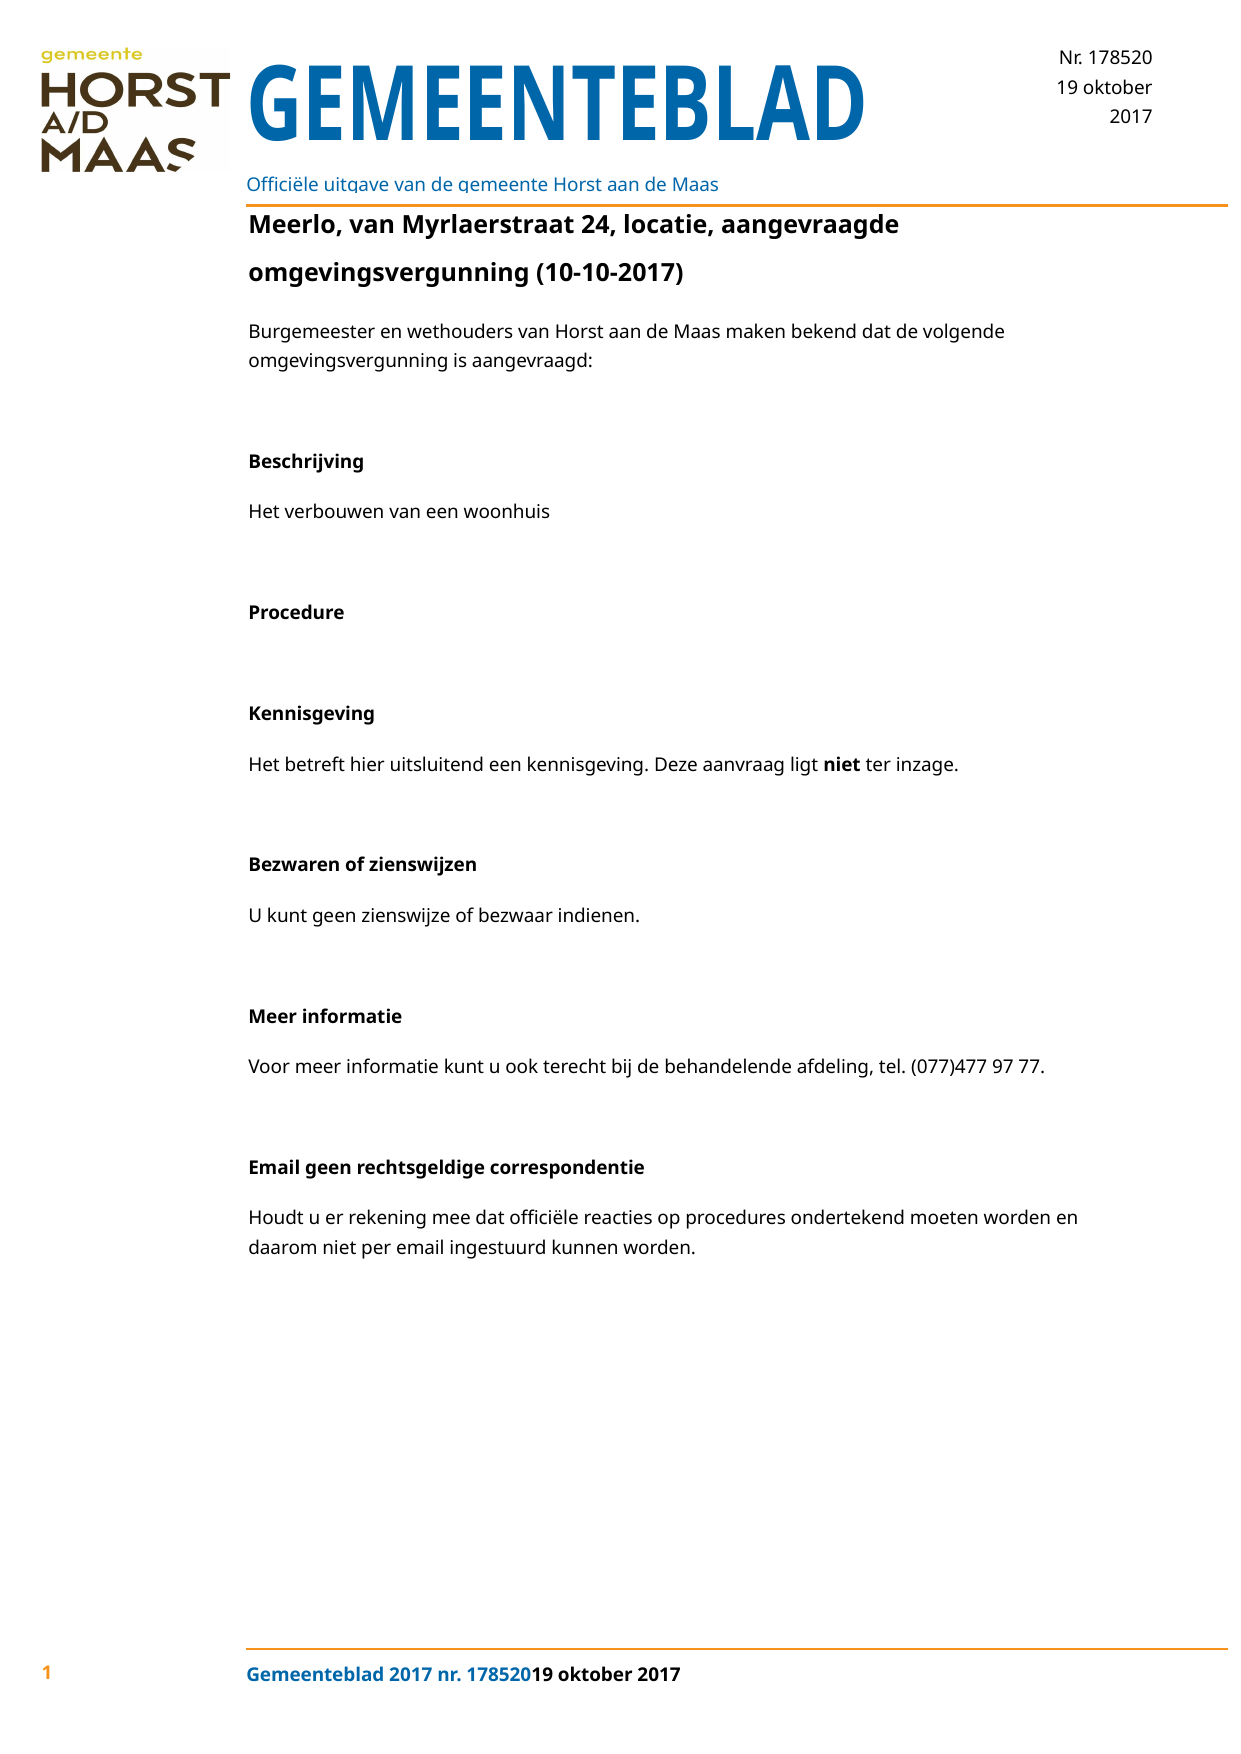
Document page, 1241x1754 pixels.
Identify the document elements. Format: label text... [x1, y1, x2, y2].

text Houdt u er rekening mee dat officiële reacties op procedures ondertekend moeten worden en daarom niet per email ingestuurd kunnen worden. [248, 1204, 1152, 1260]
text Het betreft hier uitsluitend een kennisgeving. Deze aanvraag ligt niet ter inzage. [248, 751, 1152, 777]
text Email geen rechtsgeldige correspondentie [248, 1154, 1152, 1180]
text Beschrijving [248, 448, 1152, 474]
text Meer informatie [248, 1003, 1152, 1029]
text Meerlo, van Myrlaerstraat 24, locatie, aangevraagde omgevingsvergunning (10-10-2017) [248, 207, 1152, 288]
text Voor meer informatie kunt u ook terecht bij de behandelende afdeling, tel. (077)477 97 77. [248, 1053, 1152, 1079]
text Procedure [248, 599, 1152, 625]
text Kennisgeving [248, 700, 1152, 726]
picture [41, 47, 231, 172]
text Bezwaren of zienswijzen [248, 852, 1152, 877]
text U kunt geen zienswijze of bezwaar indienen. [248, 902, 1152, 928]
text Het verbouwen van een woonhuis [248, 499, 1152, 524]
text Burgemeester en wethouders van Horst aan de Maas maken bekend dat de volgende omgevingsvergunning is aangevraagd: [248, 318, 1152, 373]
